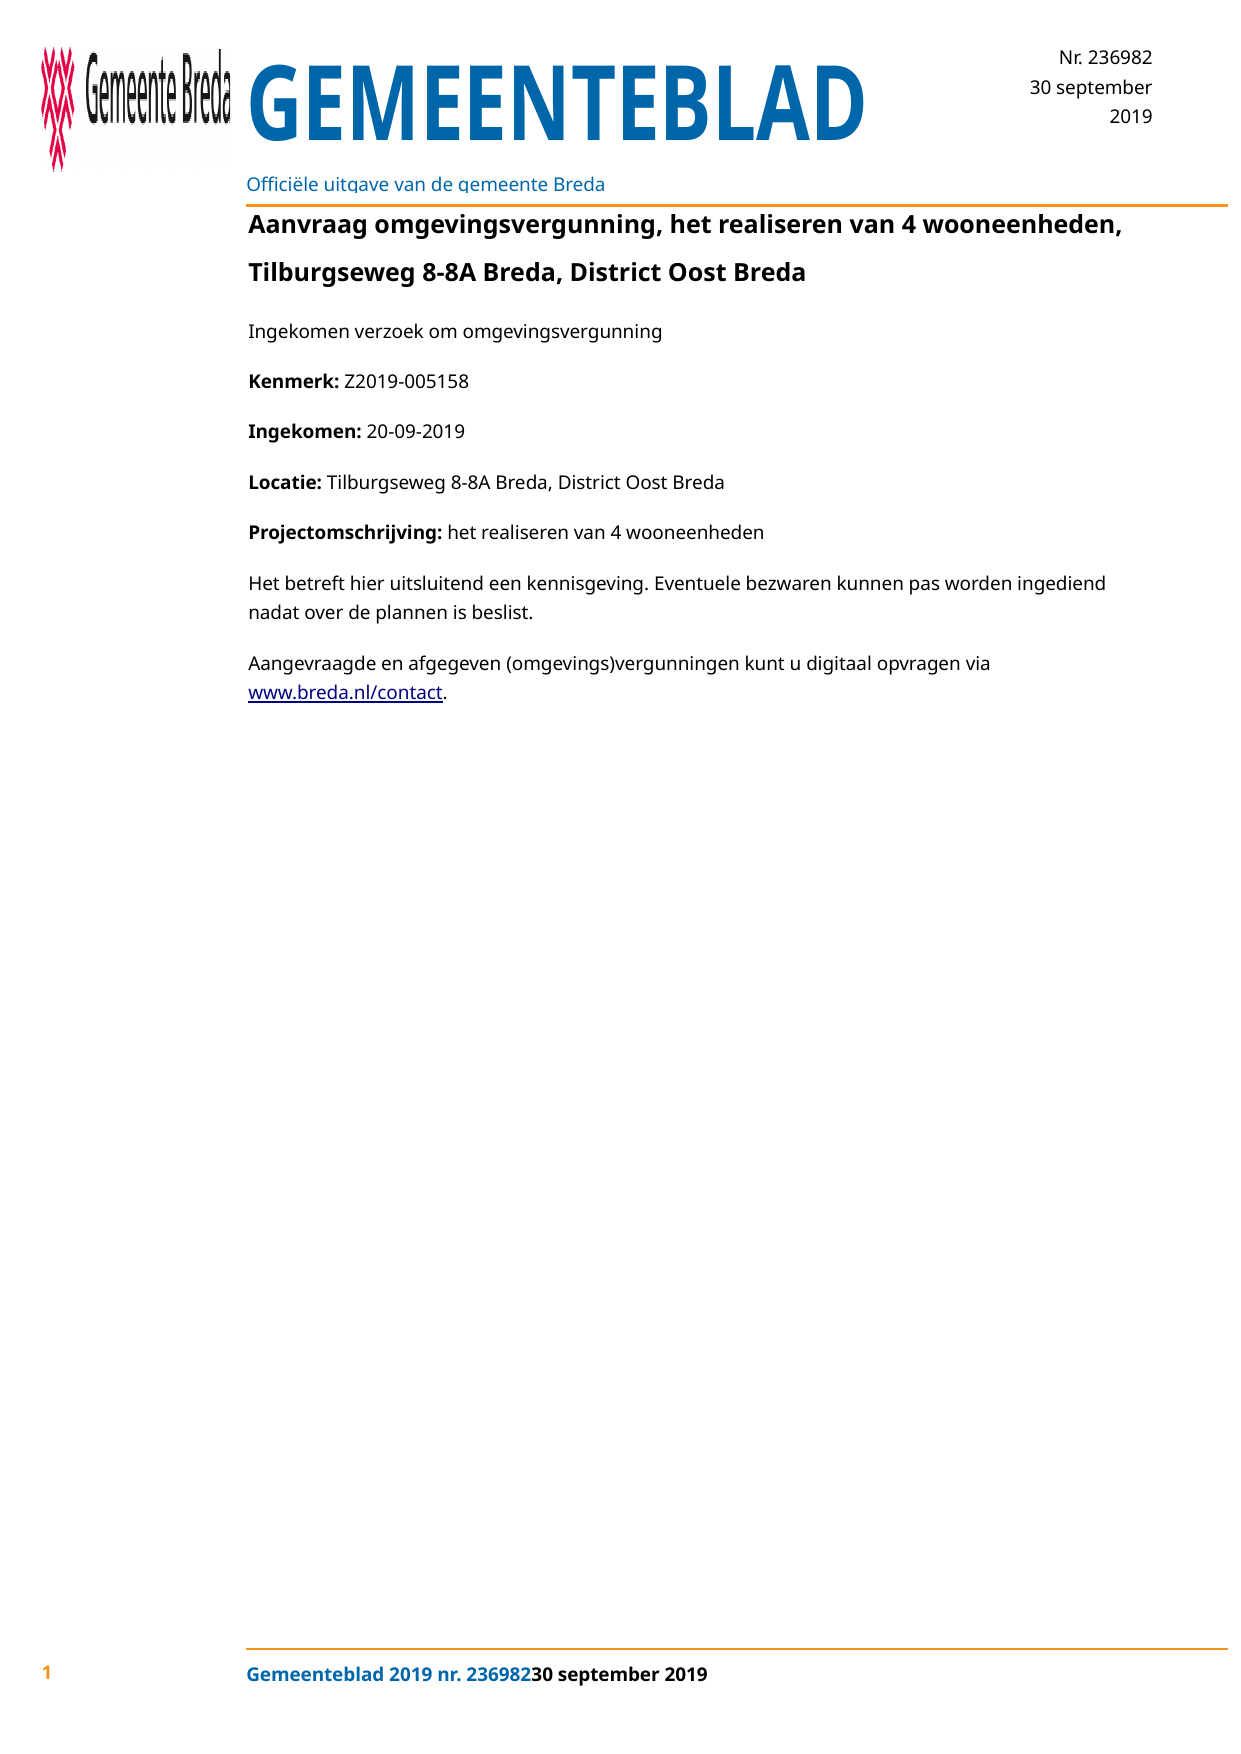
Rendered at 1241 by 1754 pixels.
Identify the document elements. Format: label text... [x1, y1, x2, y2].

text Aanvraag omgevingsvergunning, het realiseren van 4 wooneenheden, Tilburgseweg 8-8A Breda, District Oost Breda [248, 207, 1152, 288]
text Ingekomen verzoek om omgevingsvergunning [248, 318, 1152, 344]
text Aangevraagde en afgegeven (omgevings)vergunningen kunt u digitaal opvragen via www.breda.nl/contact. [248, 650, 1152, 705]
text Locatie: Tilburgseweg 8-8A Breda, District Oost Breda [248, 469, 1152, 495]
picture [41, 47, 231, 172]
text Ingekomen: 20-09-2019 [248, 419, 1152, 444]
text Projectomschrijving: het realiseren van 4 wooneenheden [248, 519, 1152, 545]
text Het betreft hier uitsluitend een kennisgeving. Eventuele bezwaren kunnen pas worden ingediend nadat over de plannen is beslist. [248, 570, 1152, 625]
text Kenmerk: Z2019-005158 [248, 368, 1152, 394]
